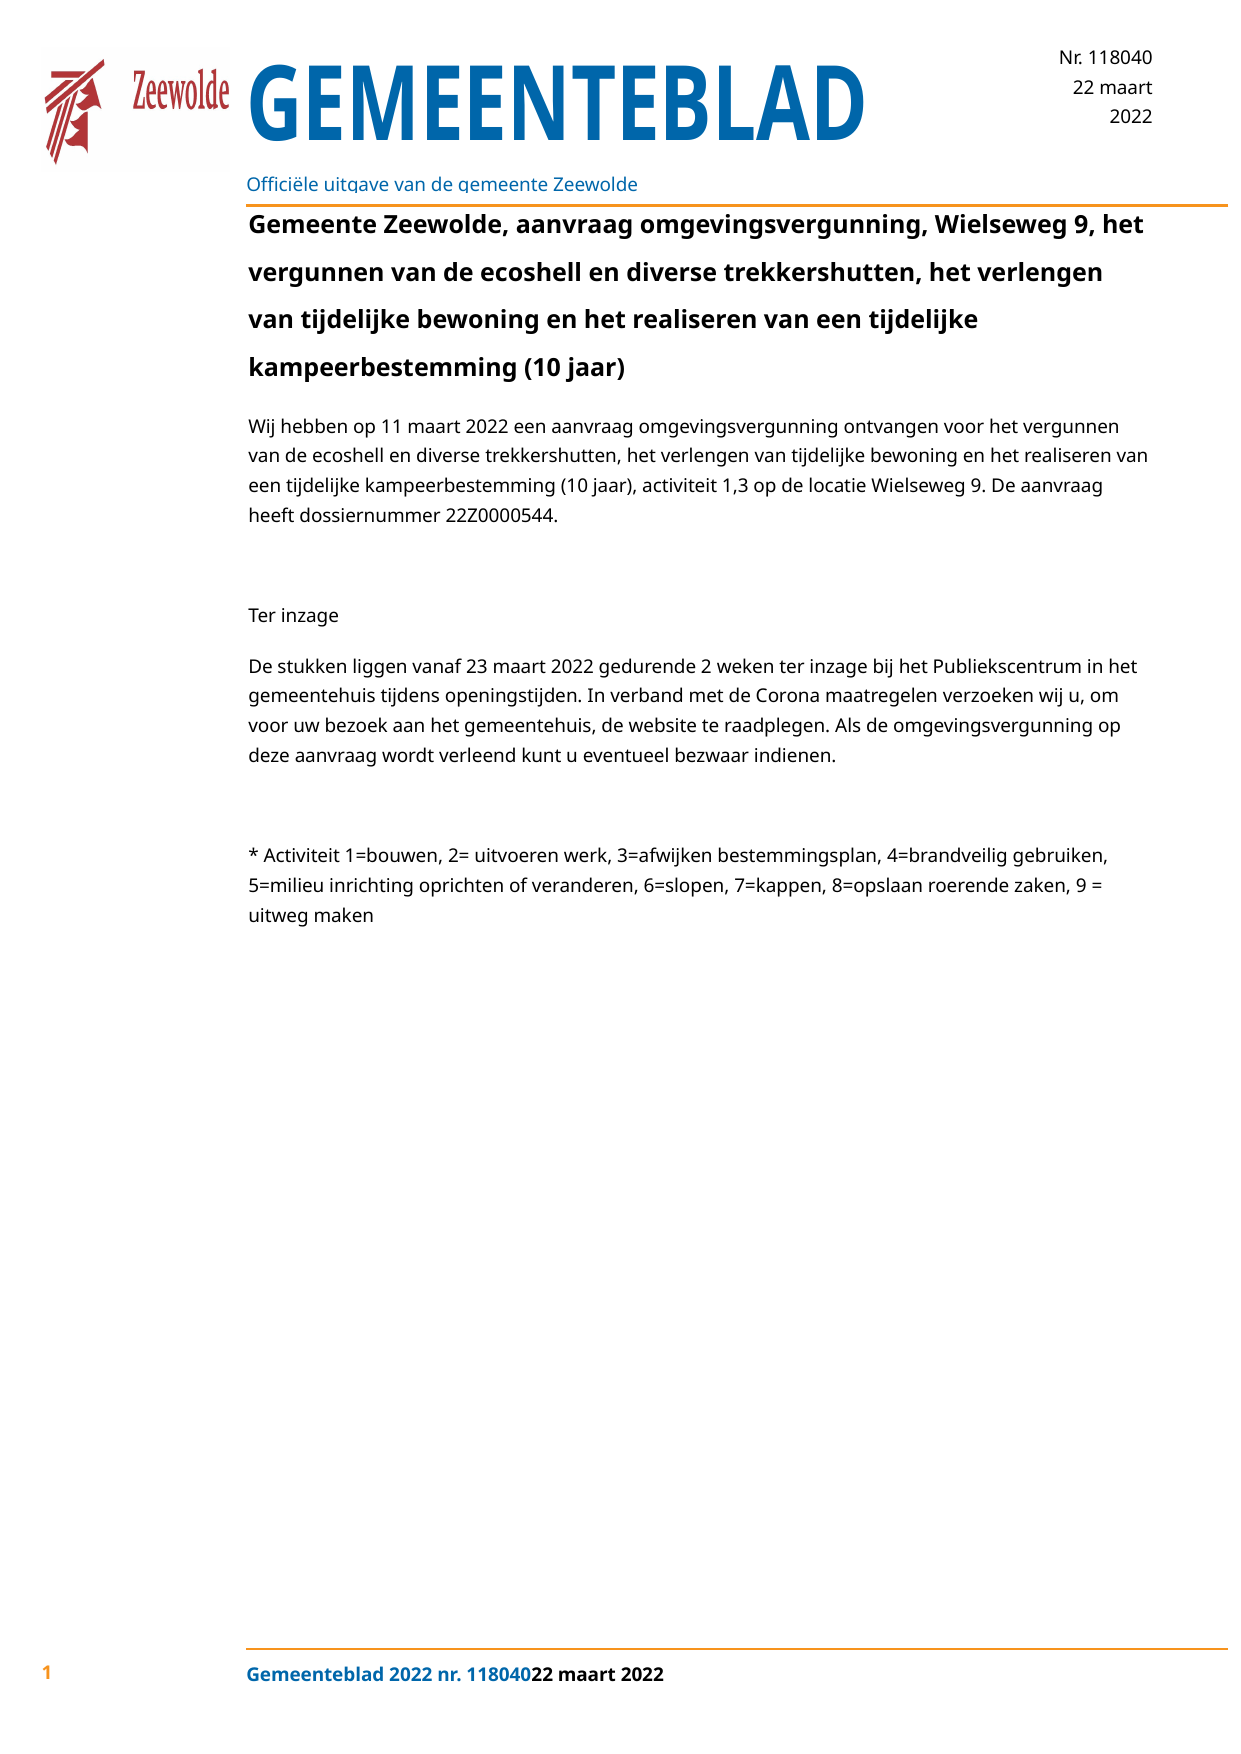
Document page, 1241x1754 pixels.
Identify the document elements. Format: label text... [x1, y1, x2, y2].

text Wij hebben op 11 maart 2022 een aanvraag omgevingsvergunning ontvangen voor het vergunnen van de ecoshell en diverse trekkershutten, het verlengen van tijdelijke bewoning en het realiseren van een tijdelijke kampeerbestemming (10 jaar), activiteit 1,3 op de locatie Wielseweg 9. De aanvraag heeft dossiernummer 22Z0000544. [248, 413, 1152, 528]
text Gemeente Zeewolde, aanvraag omgevingsvergunning, Wielseweg 9, het vergunnen van de ecoshell en diverse trekkershutten, het verlengen van tijdelijke bewoning en het realiseren van een tijdelijke kampeerbestemming (10 jaar) [248, 207, 1152, 384]
picture [41, 47, 231, 172]
text De stukken liggen vanaf 23 maart 2022 gedurende 2 weken ter inzage bij het Publiekscentrum in het gemeentehuis tijdens openingstijden. In verband met de Corona maatregelen verzoeken wij u, om voor uw bezoek aan het gemeentehuis, de website te raadplegen. Als de omgevingsvergunning op deze aanvraag wordt verleend kunt u eventueel bezwaar indienen. [248, 653, 1152, 768]
text * Activiteit 1=bouwen, 2= uitvoeren werk, 3=afwijken bestemmingsplan, 4=brandveilig gebruiken, 5=milieu inrichting oprichten of veranderen, 6=slopen, 7=kappen, 8=opslaan roerende zaken, 9 = uitweg maken [248, 843, 1152, 928]
text Ter inzage [248, 603, 1152, 628]
